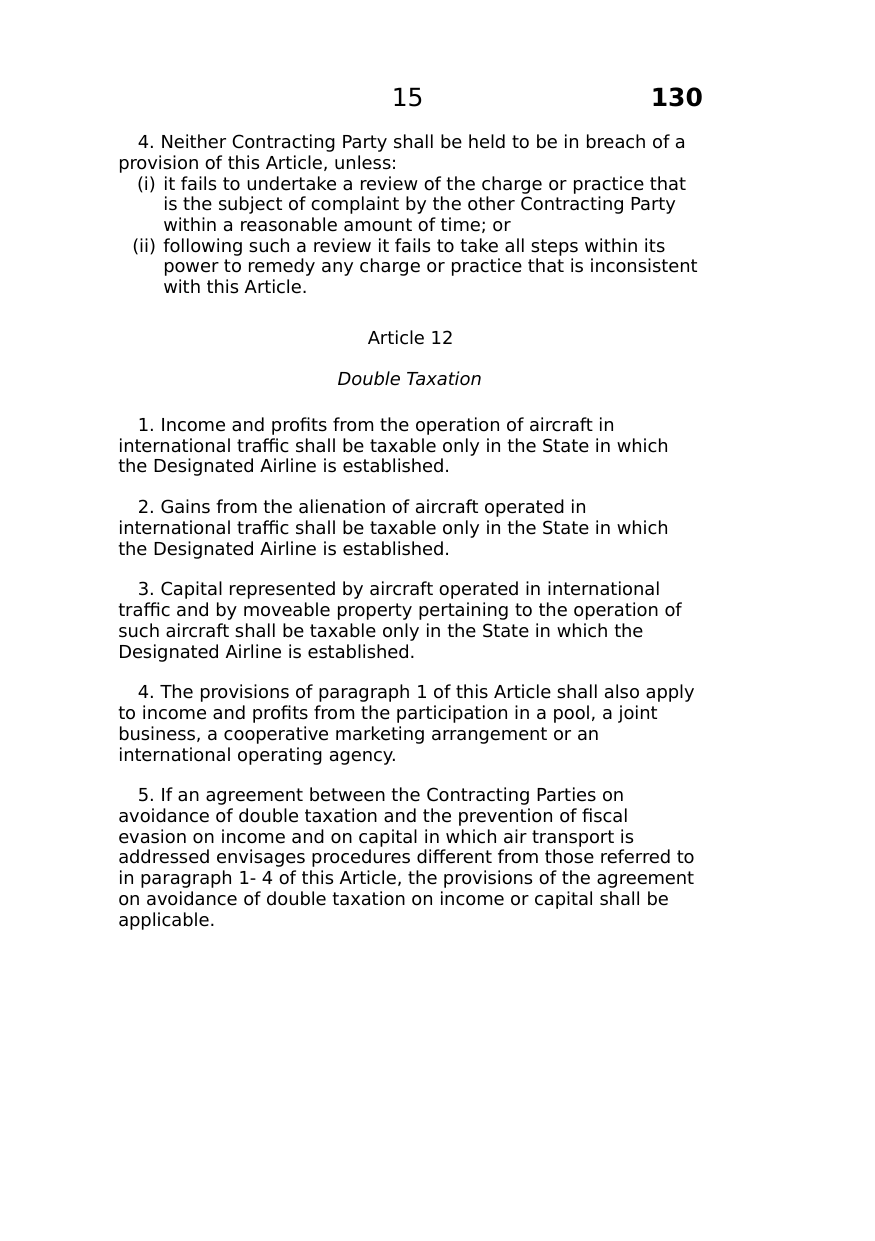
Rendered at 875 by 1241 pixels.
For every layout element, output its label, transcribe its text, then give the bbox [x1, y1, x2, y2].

text 2. Gains from the alienation of aircraft operated in international traffic shall be taxable only in the State in which the Designated Airline is established. [118, 497, 703, 559]
text 1. Income and profits from the operation of aircraft in international traffic shall be taxable only in the State in which the Designated Airline is established. [118, 415, 703, 477]
text 4. Neither Contracting Party shall be held to be in breach of a provision of this Article, unless: [118, 132, 703, 173]
text 4. The provisions of paragraph 1 of this Article shall also apply to income and profits from the participation in a pool, a joint business, a cooperative marketing arrangement or an international operating agency. [118, 682, 703, 765]
text 3. Capital represented by aircraft operated in international traffic and by moveable property pertaining to the operation of such aircraft shall be taxable only in the State in which the Designated Airline is established. [118, 579, 703, 662]
subtitle Article 12 Double Taxation [118, 328, 703, 390]
text 5. If an agreement between the Contracting Parties on avoidance of double taxation and the prevention of fiscal evasion on income and on capital in which air transport is addressed envisages procedures different from those referred to in paragraph 1- 4 of this Article, the provisions of the agreement on avoidance of double taxation on income or capital shall be applicable. [118, 785, 703, 930]
text (ii) following such a review it fails to take all steps within its power to remedy any charge or practice that is inconsistent with this Article. [118, 236, 703, 298]
text (i) it fails to undertake a review of the charge or practice that is the subject of complaint by the other Contracting Party within a reasonable amount of time; or [118, 173, 703, 236]
